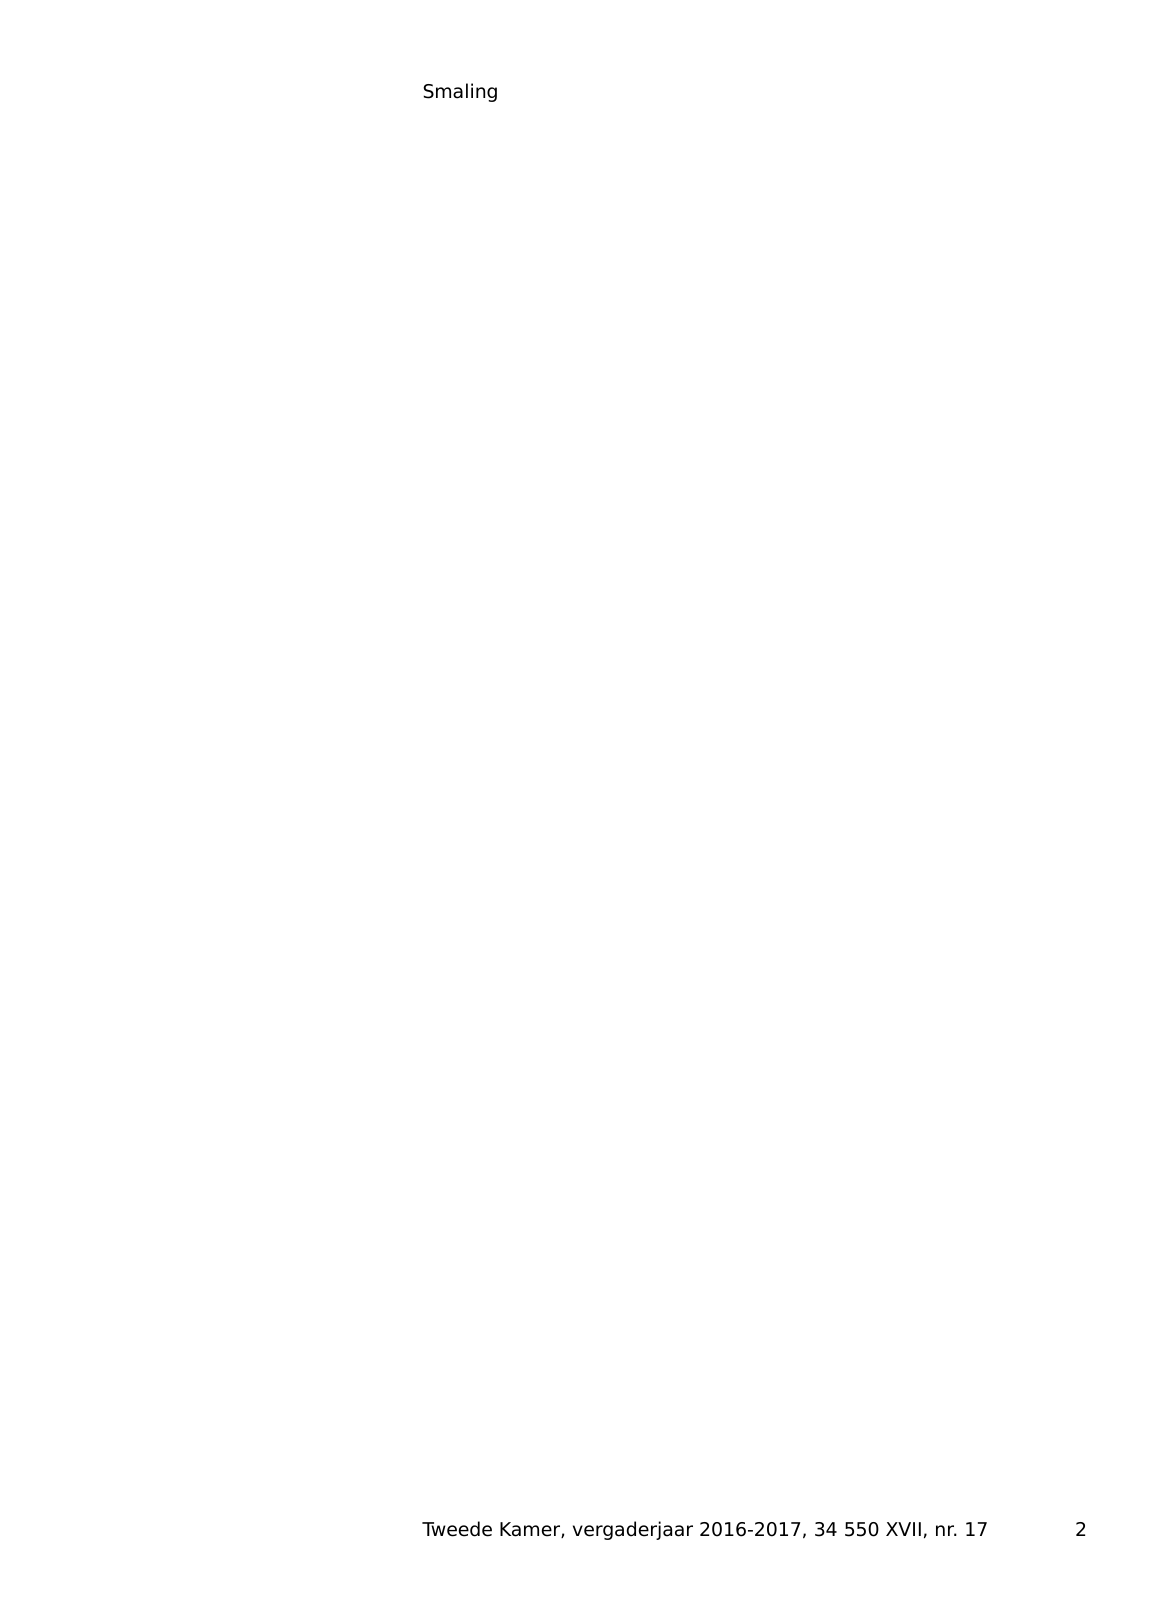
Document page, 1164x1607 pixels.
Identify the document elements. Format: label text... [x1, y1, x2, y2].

text Smaling [422, 59, 1087, 103]
